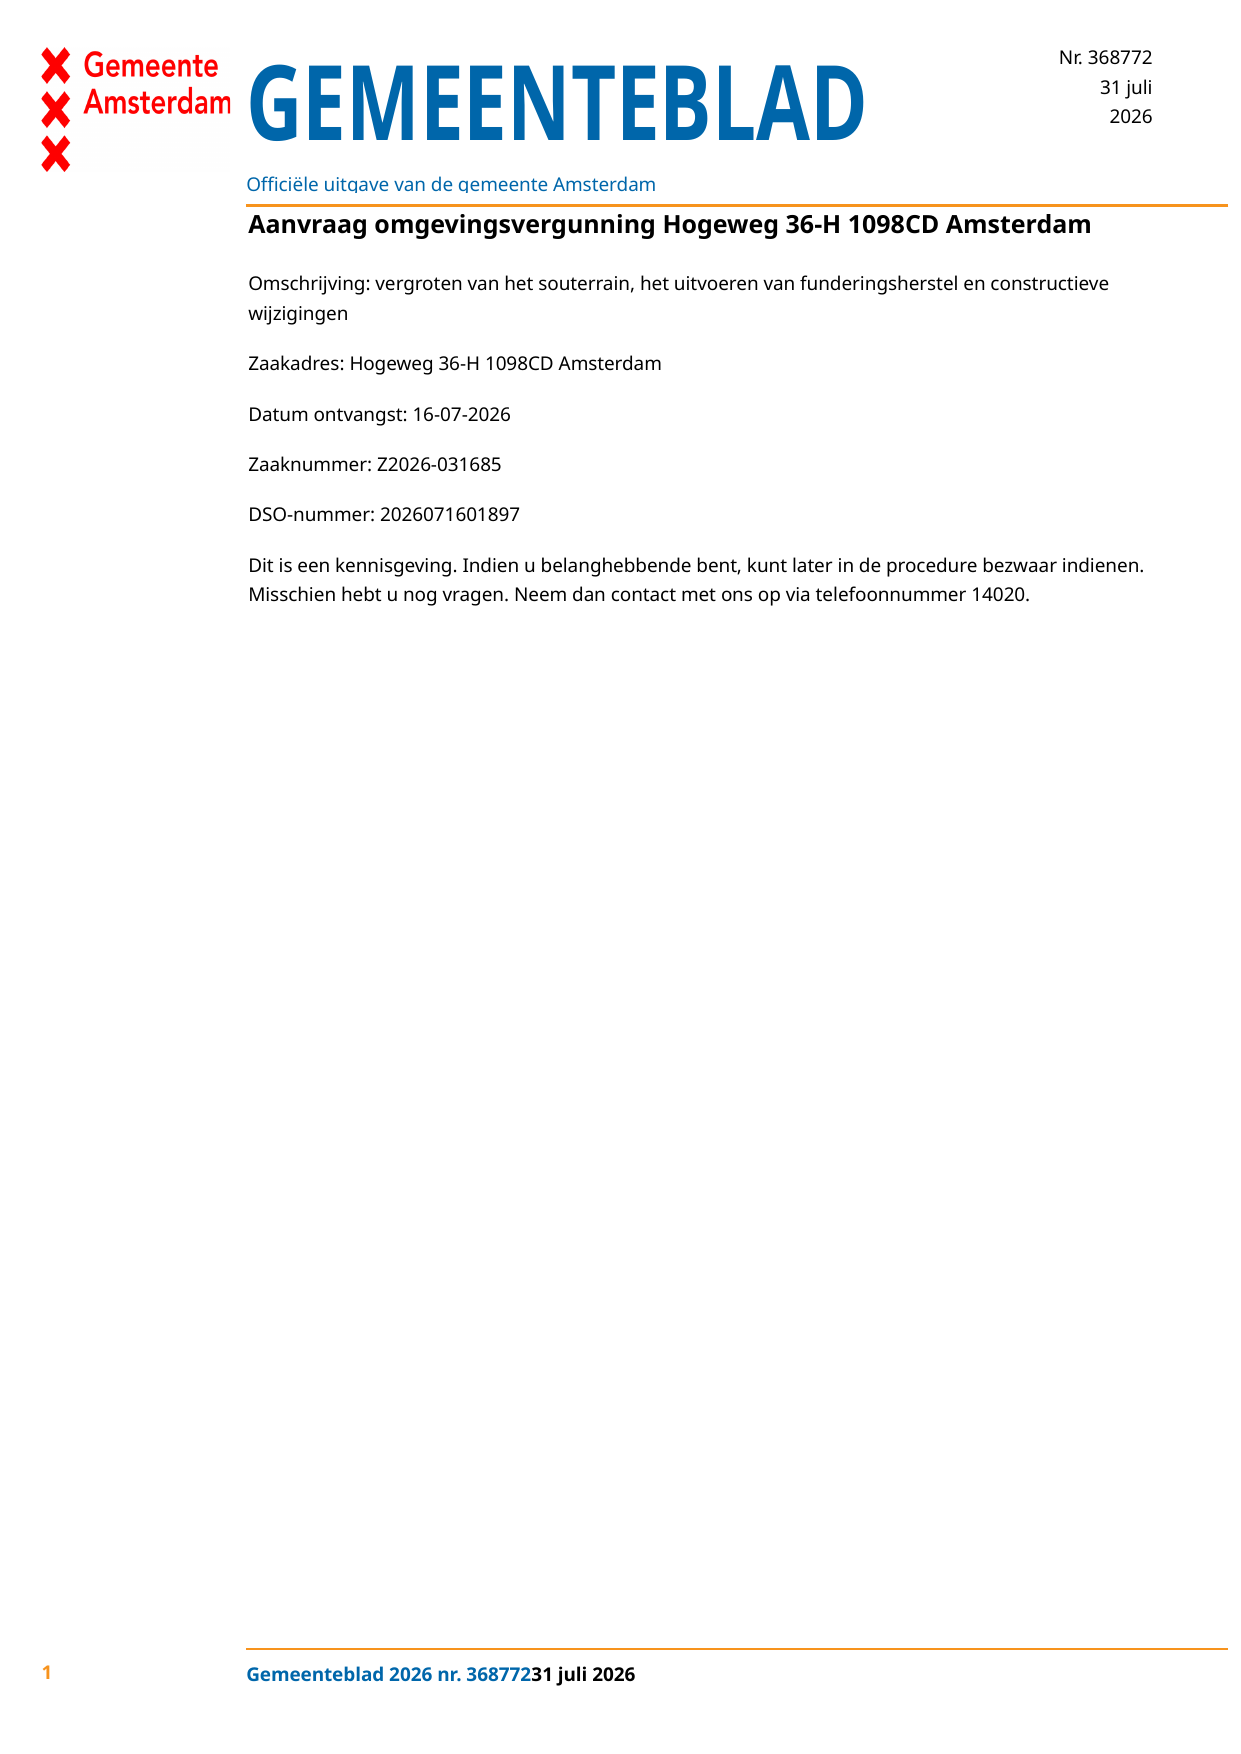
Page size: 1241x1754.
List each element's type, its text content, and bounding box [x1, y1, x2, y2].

text Omschrijving: vergroten van het souterrain, het uitvoeren van funderingsherstel en constructieve wijzigingen [248, 270, 1152, 326]
picture [41, 47, 231, 172]
text Aanvraag omgevingsvergunning Hogeweg 36-H 1098CD Amsterdam [248, 207, 1152, 241]
text DSO-nummer: 2026071601897 [248, 502, 1152, 527]
text Datum ontvangst: 16-07-2026 [248, 401, 1152, 426]
text Dit is een kennisgeving. Indien u belanghebbende bent, kunt later in de procedure bezwaar indienen. Misschien hebt u nog vragen. Neem dan contact met ons op via telefoonnummer 14020. [248, 552, 1152, 607]
text Zaakadres: Hogeweg 36-H 1098CD Amsterdam [248, 350, 1152, 376]
text Zaaknummer: Z2026-031685 [248, 451, 1152, 477]
